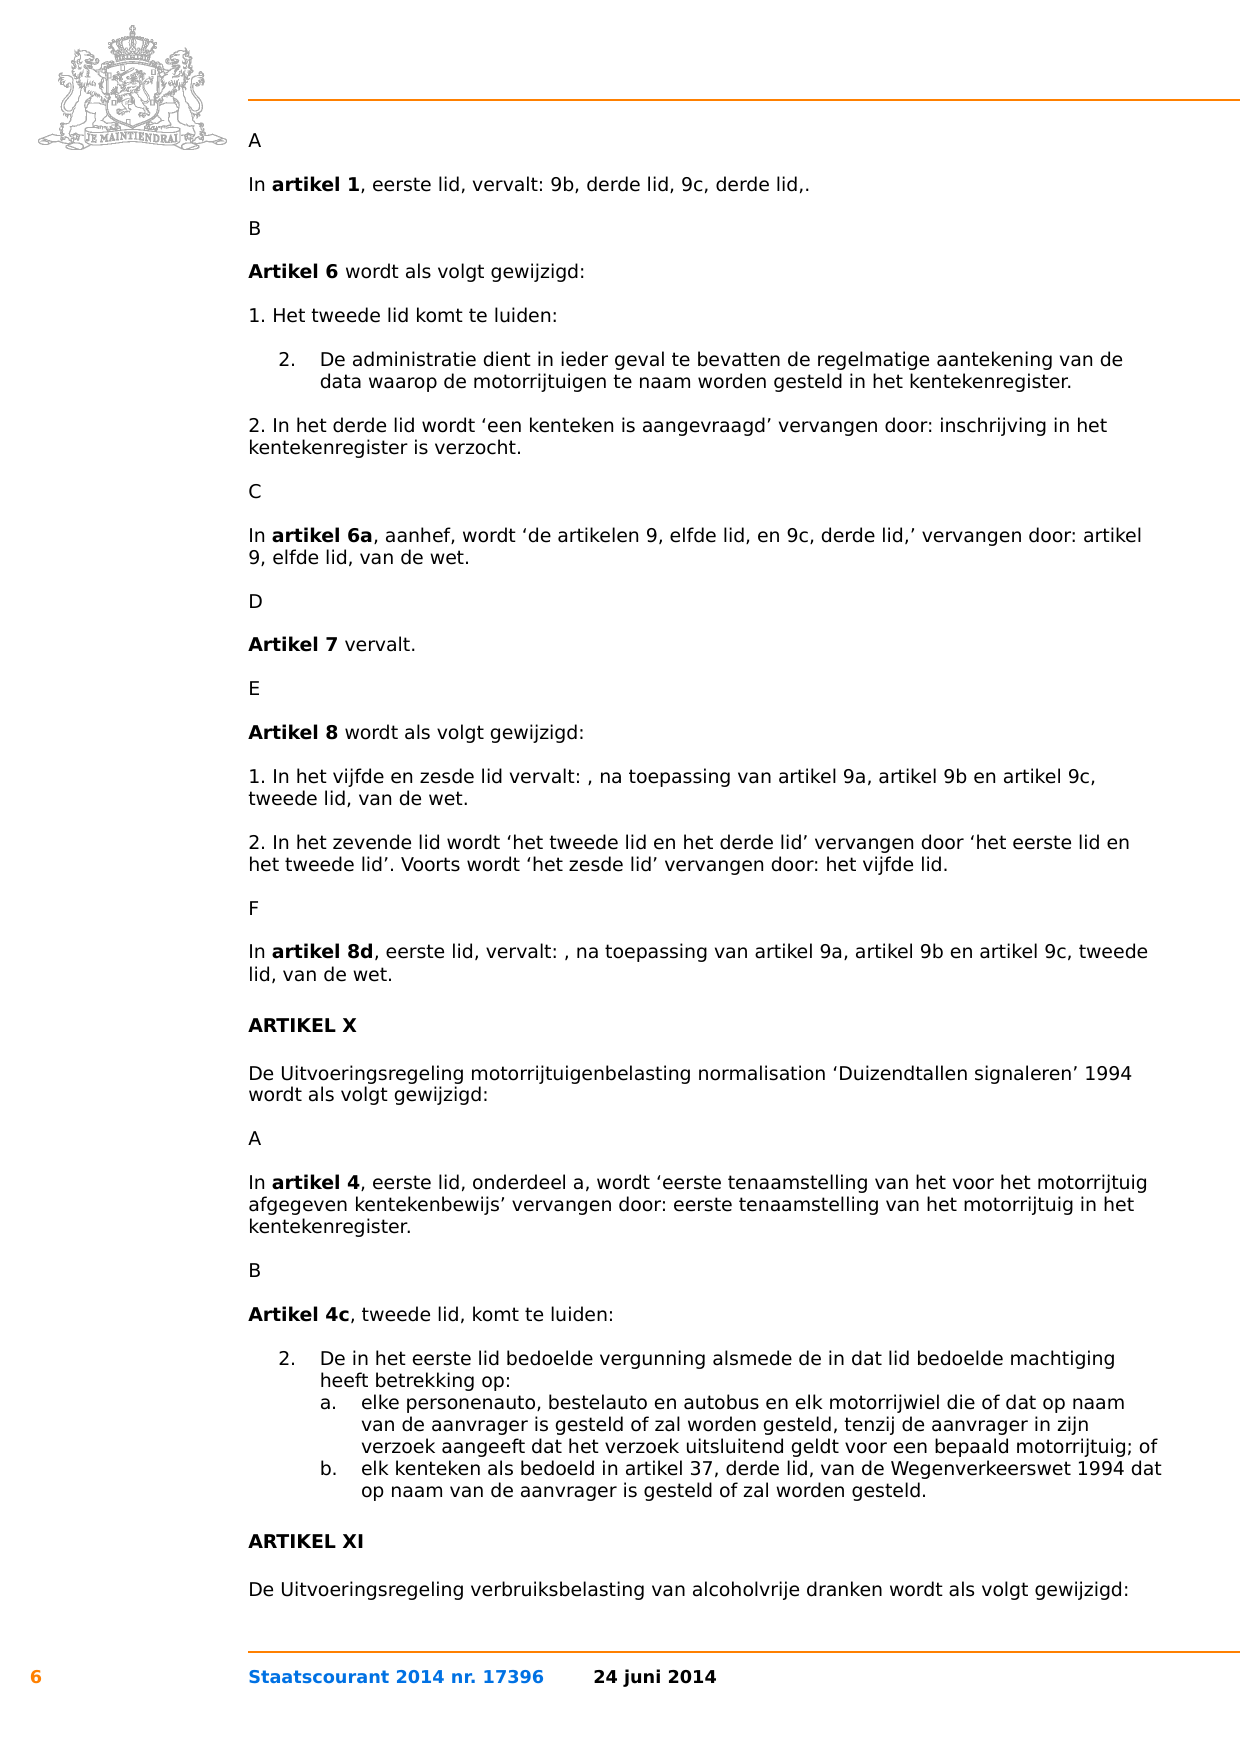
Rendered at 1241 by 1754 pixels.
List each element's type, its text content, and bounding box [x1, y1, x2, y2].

text 1. Het tweede lid komt te luiden: [248, 305, 1163, 327]
text Artikel 6 wordt als volgt gewijzigd: [248, 261, 1163, 283]
text Artikel 8 wordt als volgt gewijzigd: [248, 722, 1163, 744]
text In artikel 6a, aanhef, wordt ‘de artikelen 9, elfde lid, en 9c, derde lid,’ vervangen door: artikel 9, elfde lid, van de wet. [248, 525, 1163, 569]
text In artikel 1, eerste lid, vervalt: 9b, derde lid, 9c, derde lid,. [248, 174, 1163, 196]
text a. elke personenauto, bestelauto en autobus en elk motorrijwiel die of dat op naam van de aanvrager is gesteld of zal worden gesteld, tenzij de aanvrager in zijn verzoek aangeeft dat het verzoek uitsluitend geldt voor een bepaald motorrijtuig; of [319, 1392, 1163, 1457]
text D [248, 591, 1163, 612]
text C [248, 481, 1163, 503]
text 2. De administratie dient in ieder geval te bevatten de regelmatige aantekening van de data waarop de motorrijtuigen te naam worden gesteld in het kentekenregister. [278, 349, 1163, 393]
picture [38, 25, 227, 150]
text Artikel 4c, tweede lid, komt te luiden: [248, 1304, 1163, 1326]
text 2. In het zevende lid wordt ‘het tweede lid en het derde lid’ vervangen door ‘het eerste lid en het tweede lid’. Voorts wordt ‘het zesde lid’ vervangen door: het vijfde lid. [248, 832, 1163, 876]
text B [248, 1260, 1163, 1282]
text 1. In het vijfde en zesde lid vervalt: , na toepassing van artikel 9a, artikel 9b en artikel 9c, tweede lid, van de wet. [248, 766, 1163, 810]
text F [248, 898, 1163, 919]
text In artikel 8d, eerste lid, vervalt: , na toepassing van artikel 9a, artikel 9b en artikel 9c, tweede lid, van de wet. [248, 941, 1163, 985]
text 2. De in het eerste lid bedoelde vergunning alsmede de in dat lid bedoelde machtiging heeft betrekking op: [278, 1348, 1163, 1392]
text Artikel 7 vervalt. [248, 634, 1163, 656]
text E [248, 678, 1163, 700]
text In artikel 4, eerste lid, onderdeel a, wordt ‘eerste tenaamstelling van het voor het motorrijtuig afgegeven kentekenbewijs’ vervangen door: eerste tenaamstelling van het motorrijtuig in het kentekenregister. [248, 1172, 1163, 1238]
text A [248, 1128, 1163, 1150]
text A [248, 130, 1163, 152]
text 2. In het derde lid wordt ‘een kenteken is aangevraagd’ vervangen door: inschrijving in het kentekenregister is verzocht. [248, 415, 1163, 459]
subtitle ARTIKEL XI [248, 1531, 1163, 1553]
text b. elk kenteken als bedoeld in artikel 37, derde lid, van de Wegenverkeerswet 1994 dat op naam van de aanvrager is gesteld of zal worden gesteld. [319, 1457, 1163, 1501]
text De Uitvoeringsregeling verbruiksbelasting van alcoholvrije dranken wordt als volgt gewijzigd: [248, 1578, 1163, 1600]
text De Uitvoeringsregeling motorrijtuigenbelasting normalisation ‘Duizendtallen signaleren’ 1994 wordt als volgt gewijzigd: [248, 1062, 1163, 1106]
text B [248, 218, 1163, 239]
subtitle ARTIKEL X [248, 1015, 1163, 1037]
